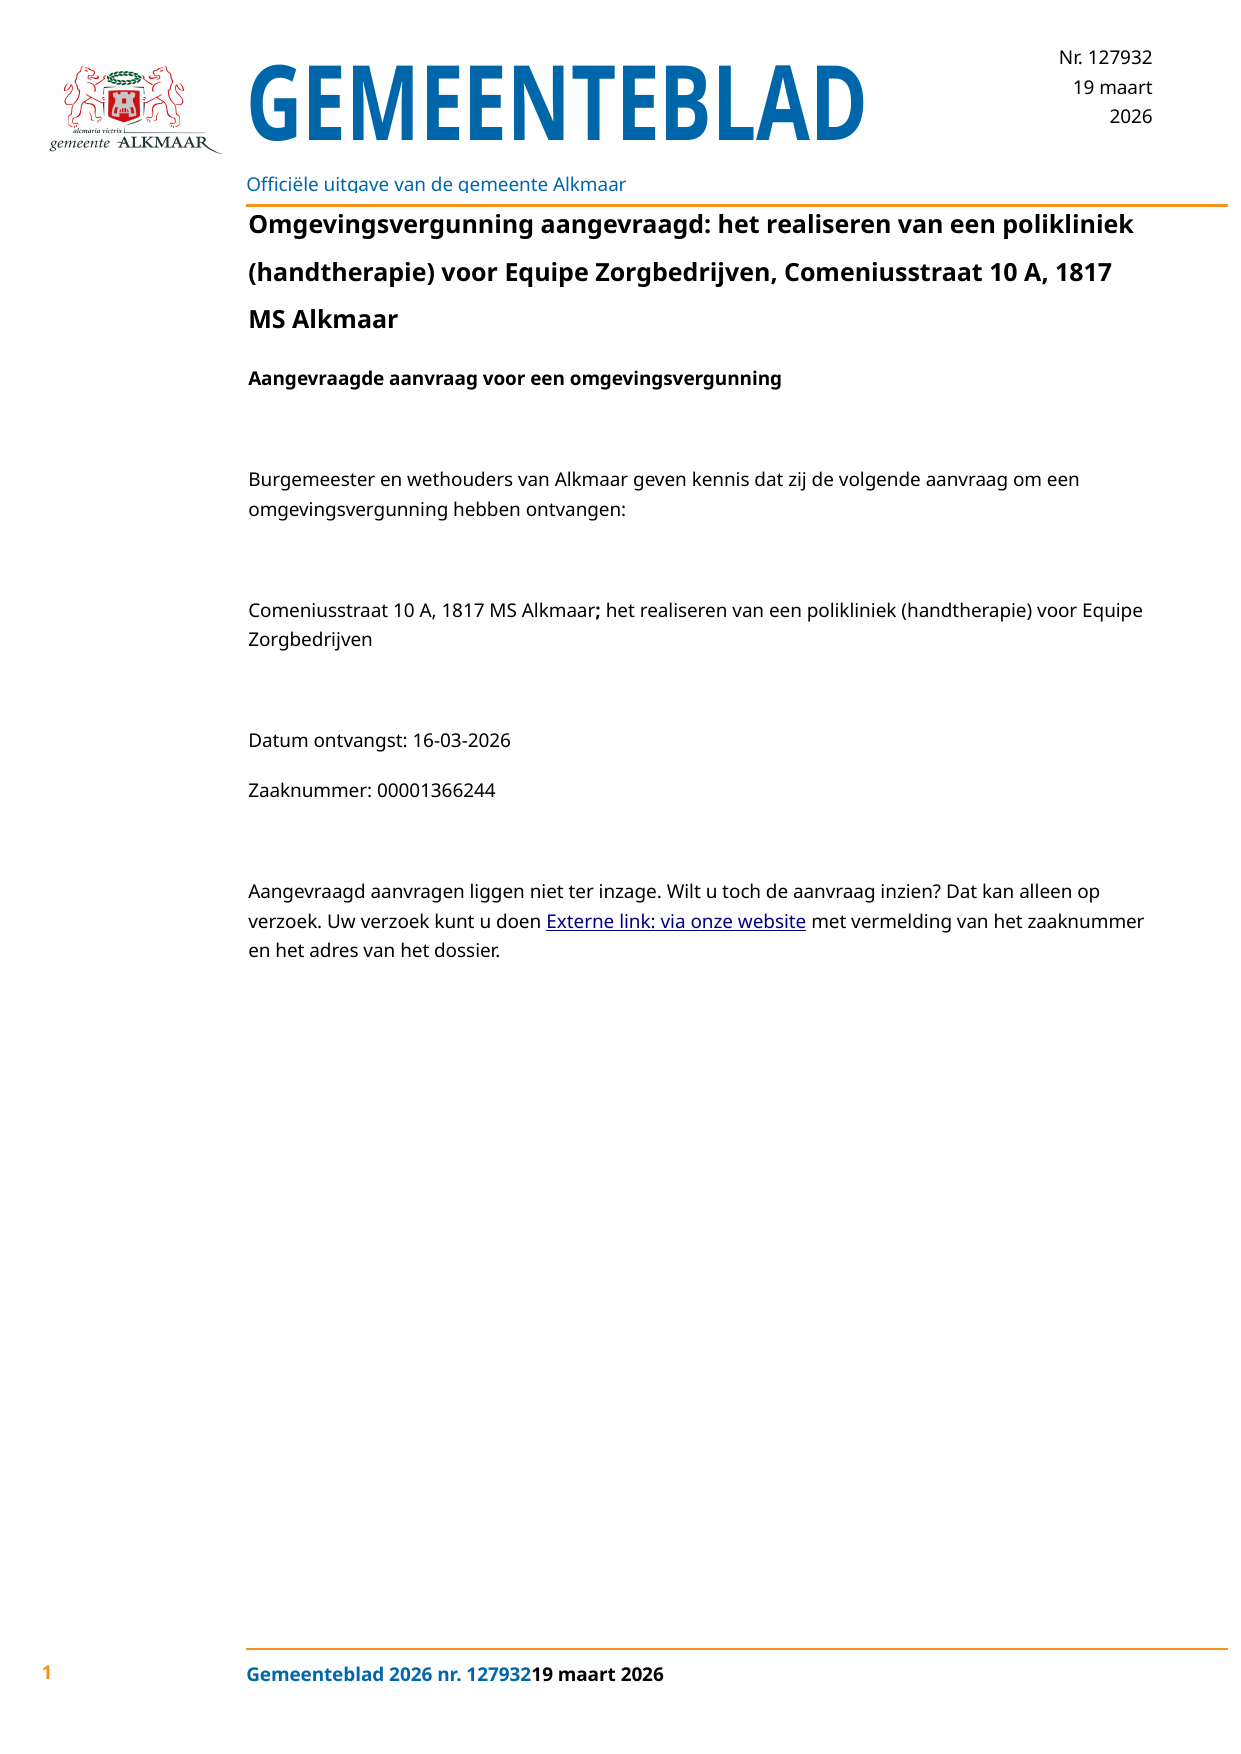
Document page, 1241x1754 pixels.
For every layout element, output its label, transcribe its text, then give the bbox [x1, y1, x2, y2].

text Comeniusstraat 10 A, 1817 MS Alkmaar; het realiseren van een polikliniek (handtherapie) voor Equipe Zorgbedrijven [248, 597, 1152, 652]
text Omgevingsvergunning aangevraagd: het realiseren van een polikliniek (handtherapie) voor Equipe Zorgbedrijven, Comeniusstraat 10 A, 1817 MS Alkmaar [248, 207, 1152, 336]
text Aangevraagde aanvraag voor een omgevingsvergunning [248, 366, 1152, 391]
text Burgemeester en wethouders van Alkmaar geven kennis dat zij de volgende aanvraag om een omgevingsvergunning hebben ontvangen: [248, 466, 1152, 522]
text Zaaknummer: 00001366244 [248, 778, 1152, 803]
text Datum ontvangst: 16-03-2026 [248, 727, 1152, 753]
text Aangevraagd aanvragen liggen niet ter inzage. Wilt u toch de aanvraag inzien? Dat kan alleen op verzoek. Uw verzoek kunt u doen Externe link: via onze website met vermelding van het zaaknummer en het adres van het dossier. [248, 878, 1152, 963]
picture [41, 47, 231, 172]
